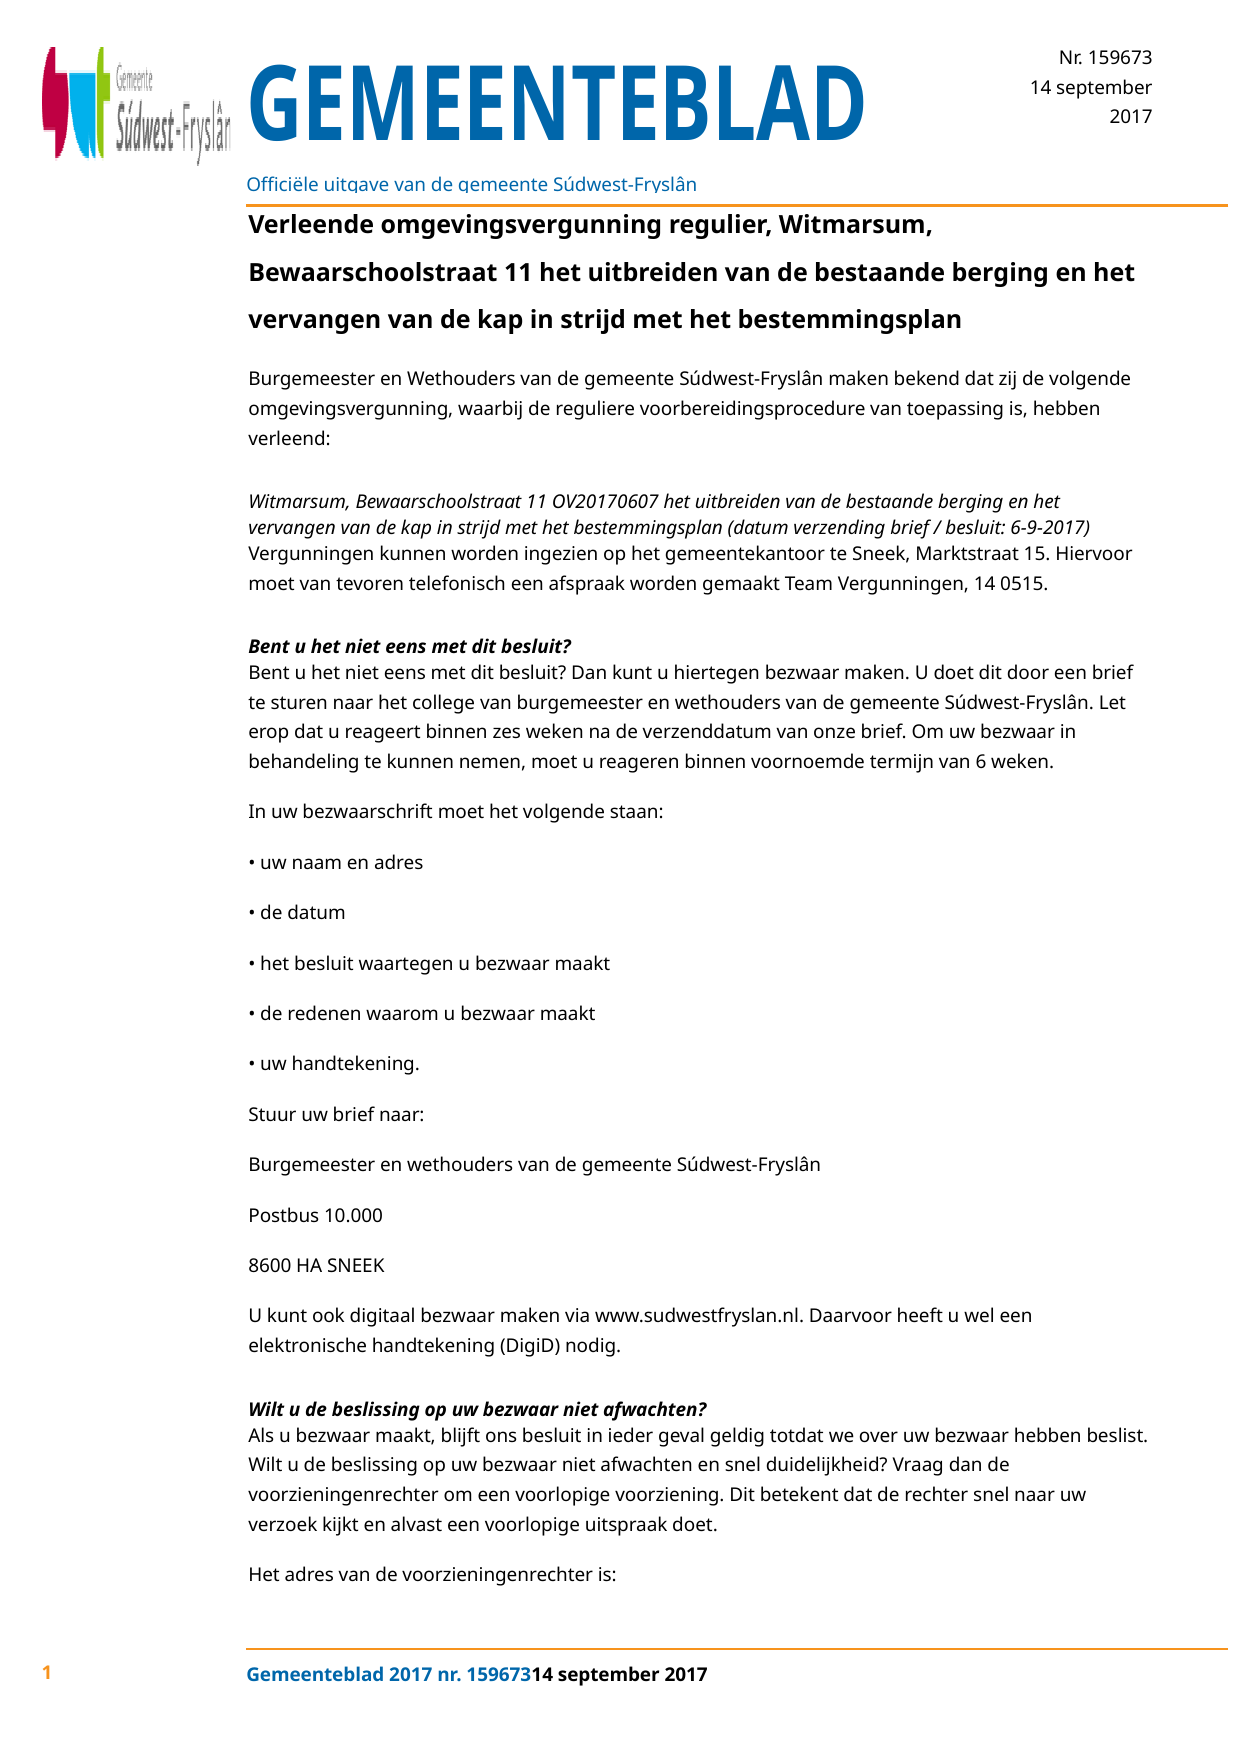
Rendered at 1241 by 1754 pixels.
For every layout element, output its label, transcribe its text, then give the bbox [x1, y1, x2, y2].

text Burgemeester en Wethouders van de gemeente Súdwest-Fryslân maken bekend dat zij de volgende omgevingsvergunning, waarbij de reguliere voorbereidingsprocedure van toepassing is, hebben verleend: [248, 366, 1152, 450]
text Witmarsum, Bewaarschoolstraat 11 OV20170607 het uitbreiden van de bestaande berging en het vervangen van de kap in strijd met het bestemmingsplan (datum verzending brief / besluit: 6-9-2017) [248, 489, 1152, 540]
text Wilt u de beslissing op uw bezwaar niet afwachten? [248, 1396, 1152, 1422]
text U kunt ook digitaal bezwaar maken via www.sudwestfryslan.nl. Daarvoor heeft u wel een elektronische handtekening (DigiD) nodig. [248, 1303, 1152, 1358]
text Bent u het niet eens met dit besluit? [248, 634, 1152, 659]
text • het besluit waartegen u bezwaar maakt [248, 950, 1152, 976]
text Vergunningen kunnen worden ingezien op het gemeentekantoor te Sneek, Marktstraat 15. Hiervoor moet van tevoren telefonisch een afspraak worden gemaakt Team Vergunningen, 14 0515. [248, 540, 1152, 595]
text • de datum [248, 899, 1152, 925]
text In uw bezwaarschrift moet het volgende staan: [248, 798, 1152, 824]
text • uw naam en adres [248, 849, 1152, 875]
picture [41, 47, 231, 172]
text Postbus 10.000 [248, 1202, 1152, 1228]
text 8600 HA SNEEK [248, 1252, 1152, 1278]
text Stuur uw brief naar: [248, 1101, 1152, 1127]
text • uw handtekening. [248, 1051, 1152, 1076]
text Burgemeester en wethouders van de gemeente Súdwest-Fryslân [248, 1151, 1152, 1177]
text Het adres van de voorzieningenrechter is: [248, 1561, 1152, 1587]
text • de redenen waarom u bezwaar maakt [248, 1000, 1152, 1026]
text Als u bezwaar maakt, blijft ons besluit in ieder geval geldig totdat we over uw bezwaar hebben beslist. Wilt u de beslissing op uw bezwaar niet afwachten en snel duidelijkheid? Vraag dan de voorzieningenrechter om een voorlopige voorziening. Dit betekent dat de rechter snel naar uw verzoek kijkt en alvast een voorlopige uitspraak doet. [248, 1422, 1152, 1536]
text Bent u het niet eens met dit besluit? Dan kunt u hiertegen bezwaar maken. U doet dit door een brief te sturen naar het college van burgemeester en wethouders van de gemeente Súdwest-Fryslân. Let erop dat u reageert binnen zes weken na de verzenddatum van onze brief. Om uw bezwaar in behandeling te kunnen nemen, moet u reageren binnen voornoemde termijn van 6 weken. [248, 659, 1152, 774]
text Verleende omgevingsvergunning regulier, Witmarsum, Bewaarschoolstraat 11 het uitbreiden van de bestaande berging en het vervangen van de kap in strijd met het bestemmingsplan [248, 207, 1152, 336]
